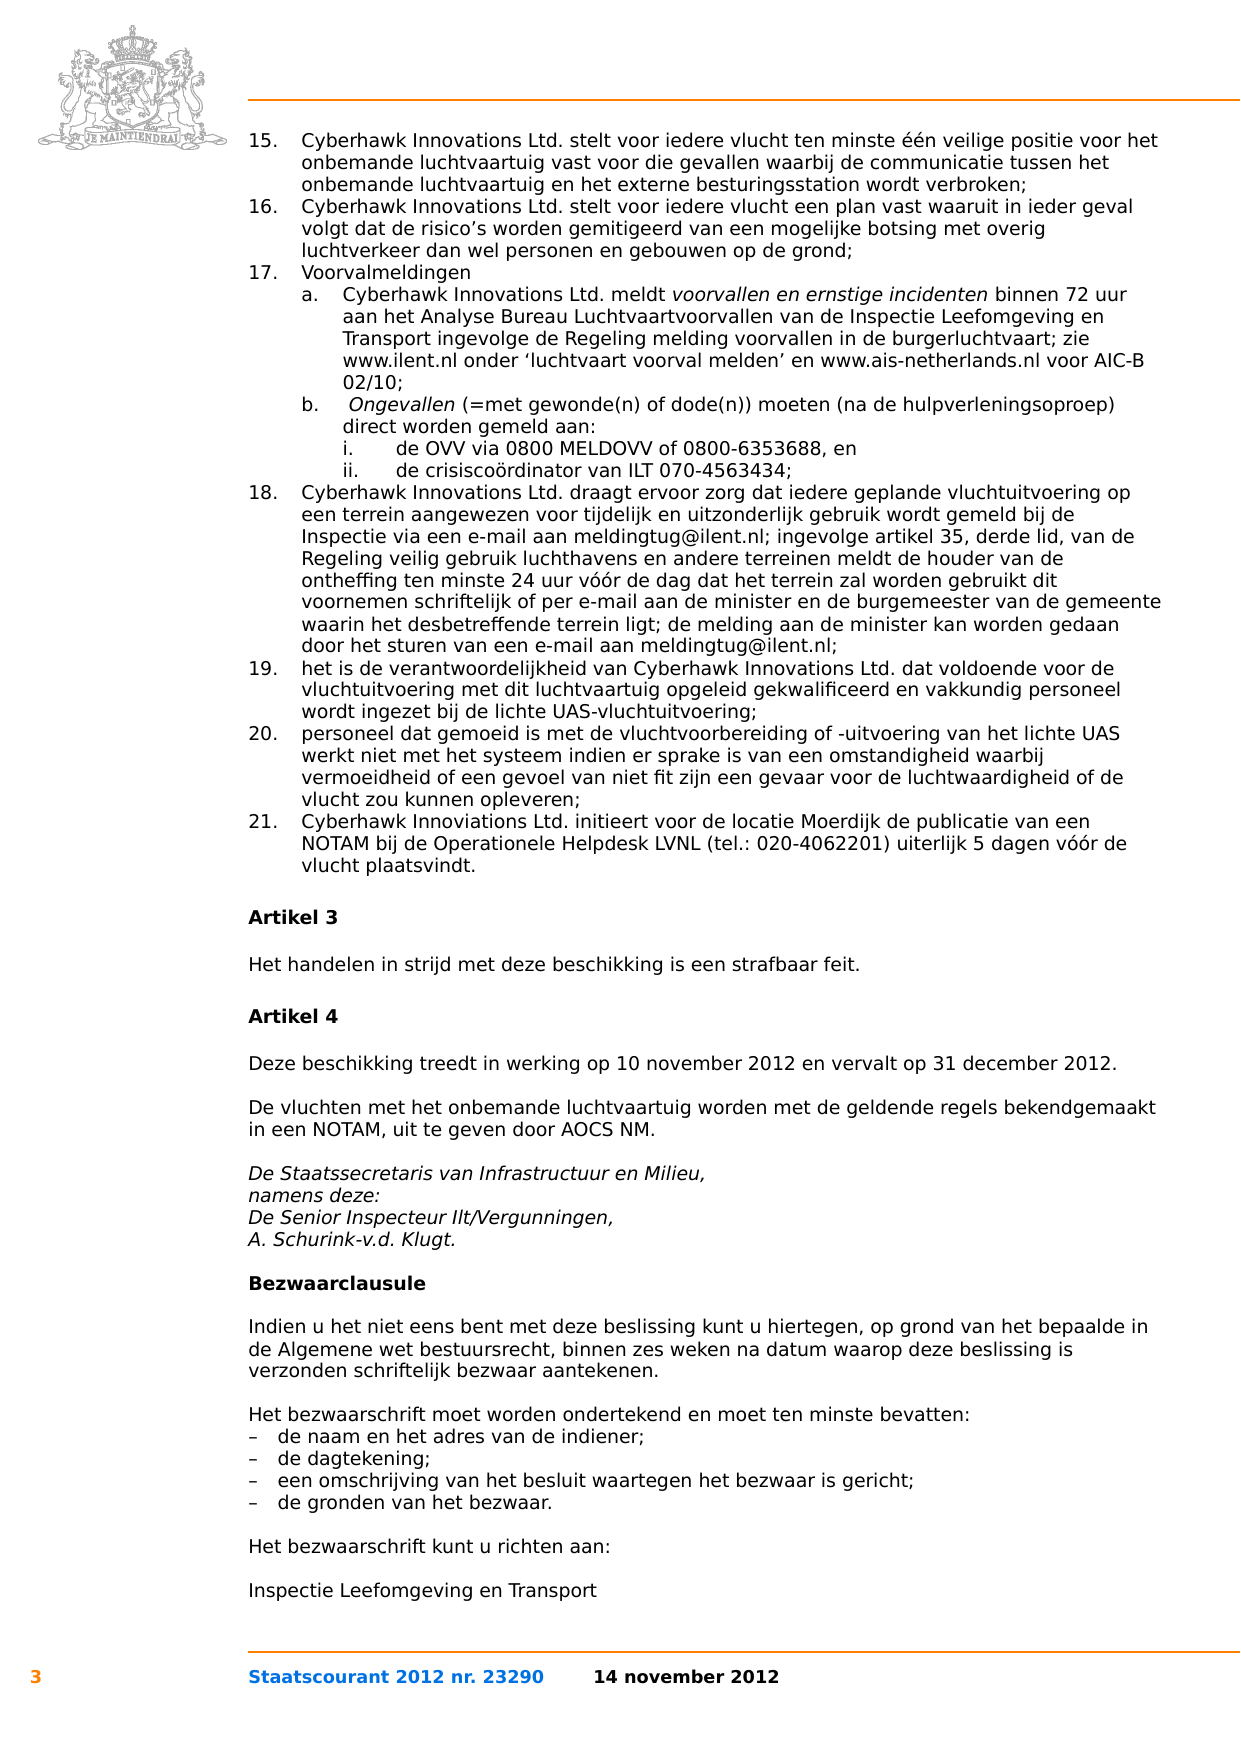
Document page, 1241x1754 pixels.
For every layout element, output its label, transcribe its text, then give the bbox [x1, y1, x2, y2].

text 20. personeel dat gemoeid is met de vluchtvoorbereiding of -uitvoering van het lichte UAS werkt niet met het systeem indien er sprake is van een omstandigheid waarbij vermoeidheid of een gevoel van niet fit zijn een gevaar voor de luchtwaardigheid of de vlucht zou kunnen opleveren; [248, 723, 1163, 811]
text 17. Voorvalmeldingen [248, 262, 1163, 284]
subtitle Artikel 3 [248, 907, 1163, 929]
text – de dagtekening; [248, 1448, 1163, 1470]
picture [38, 25, 227, 150]
text Inspectie Leefomgeving en Transport [248, 1580, 1163, 1602]
text 19. het is de verantwoordelijkheid van Cyberhawk Innovations Ltd. dat voldoende voor de vluchtuitvoering met dit luchtvaartuig opgeleid gekwalificeerd en vakkundig personeel wordt ingezet bij de lichte UAS-vluchtuitvoering; [248, 657, 1163, 723]
text Het bezwaarschrift kunt u richten aan: [248, 1536, 1163, 1558]
text De vluchten met het onbemande luchtvaartuig worden met de geldende regels bekendgemaakt in een NOTAM, uit te geven door AOCS NM. [248, 1097, 1163, 1141]
text Het handelen in strijd met deze beschikking is een strafbaar feit. [248, 954, 1163, 976]
text Bezwaarclausule [248, 1273, 1163, 1294]
text i. de OVV via 0800 MELDOVV of 0800-6353688, en [342, 438, 1163, 459]
text Indien u het niet eens bent met deze beslissing kunt u hiertegen, op grond van het bepaalde in de Algemene wet bestuursrecht, binnen zes weken na datum waarop deze beslissing is verzonden schriftelijk bezwaar aantekenen. [248, 1316, 1163, 1382]
text De Staatssecretaris van Infrastructuur en Milieu, namens deze: De Senior Inspecteur Ilt/Vergunningen, A. Schurink-v.d. Klugt. [248, 1163, 1163, 1251]
text 21. Cyberhawk Innoviations Ltd. initieert voor de locatie Moerdijk de publicatie van een NOTAM bij de Operationele Helpdesk LVNL (tel.: 020-4062201) uiterlijk 5 dagen vóór de vlucht plaatsvindt. [248, 811, 1163, 877]
text 16. Cyberhawk Innovations Ltd. stelt voor iedere vlucht een plan vast waaruit in ieder geval volgt dat de risico’s worden gemitigeerd van een mogelijke botsing met overig luchtverkeer dan wel personen en gebouwen op de grond; [248, 196, 1163, 262]
text 15. Cyberhawk Innovations Ltd. stelt voor iedere vlucht ten minste één veilige positie voor het onbemande luchtvaartuig vast voor die gevallen waarbij de communicatie tussen het onbemande luchtvaartuig en het externe besturingsstation wordt verbroken; [248, 130, 1163, 196]
text – een omschrijving van het besluit waartegen het bezwaar is gericht; [248, 1470, 1163, 1492]
text b. Ongevallen (=met gewonde(n) of dode(n)) moeten (na de hulpverleningsoproep) direct worden gemeld aan: [301, 394, 1163, 438]
text Deze beschikking treedt in werking op 10 november 2012 en vervalt op 31 december 2012. [248, 1053, 1163, 1075]
text – de naam en het adres van de indiener; [248, 1426, 1163, 1448]
text 18. Cyberhawk Innovations Ltd. draagt ervoor zorg dat iedere geplande vluchtuitvoering op een terrein aangewezen voor tijdelijk en uitzonderlijk gebruik wordt gemeld bij de Inspectie via een e-mail aan meldingtug@ilent.nl; ingevolge artikel 35, derde lid, van de Regeling veilig gebruik luchthavens en andere terreinen meldt de houder van de ontheffing ten minste 24 uur vóór de dag dat het terrein zal worden gebruikt dit voornemen schriftelijk of per e-mail aan de minister en de burgemeester van de gemeente waarin het desbetreffende terrein ligt; de melding aan de minister kan worden gedaan door het sturen van een e-mail aan meldingtug@ilent.nl; [248, 482, 1163, 657]
text – de gronden van het bezwaar. [248, 1492, 1163, 1514]
subtitle Artikel 4 [248, 1006, 1163, 1028]
text Het bezwaarschrift moet worden ondertekend en moet ten minste bevatten: [248, 1404, 1163, 1426]
text a. Cyberhawk Innovations Ltd. meldt voorvallen en ernstige incidenten binnen 72 uur aan het Analyse Bureau Luchtvaartvoorvallen van de Inspectie Leefomgeving en Transport ingevolge de Regeling melding voorvallen in de burgerluchtvaart; zie www.ilent.nl onder ‘luchtvaart voorval melden’ en www.ais-netherlands.nl voor AIC-B 02/10; [301, 284, 1163, 394]
text ii. de crisiscoördinator van ILT 070-4563434; [342, 459, 1163, 482]
